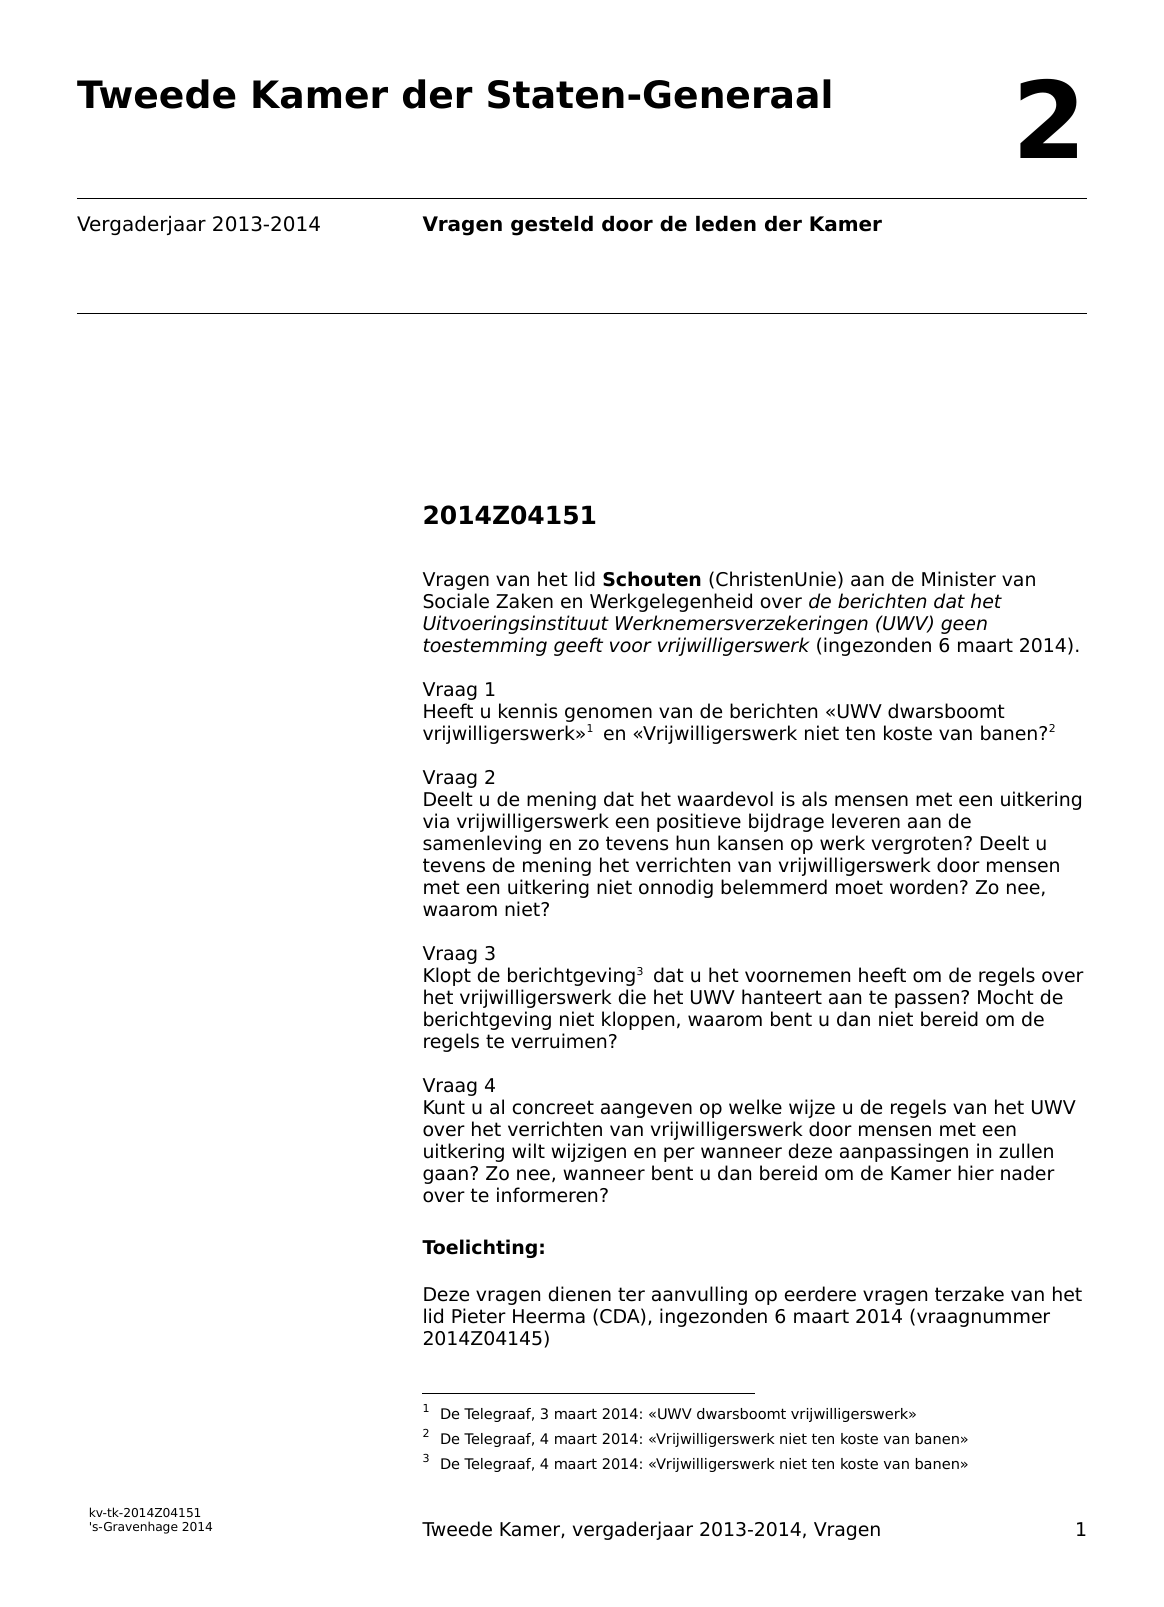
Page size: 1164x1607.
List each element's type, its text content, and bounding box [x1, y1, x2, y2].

text Vragen van het lid Schouten (ChristenUnie) aan de Minister van Sociale Zaken en Werkgelegenheid over de berichten dat het Uitvoeringsinstituut Werknemersverzekeringen (UWV) geen toestemming geeft voor vrijwilligerswerk (ingezonden 6 maart 2014). [422, 569, 1087, 657]
text De Telegraaf, 3 maart 2014: «UWV dwarsboomt vrijwilligerswerk» [422, 1402, 1087, 1424]
table_cell Vragen gesteld door de leden der Kamer [422, 199, 1087, 313]
text Klopt de berichtgeving dat u het voornemen heeft om de regels over het vrijwilligerswerk die het UWV hanteert aan te passen? Mocht de berichtgeving niet kloppen, waarom bent u dan niet bereid om de regels te verruimen? [422, 965, 1087, 1053]
text Kunt u al concreet aangeven op welke wijze u de regels van het UWV over het verrichten van vrijwilligerswerk door mensen met een uitkering wilt wijzigen en per wanneer deze aanpassingen in zullen gaan? Zo nee, wanneer bent u dan bereid om de Kamer hier nader over te informeren? [422, 1097, 1087, 1207]
text Vraag 4 [422, 1075, 1087, 1097]
table_header 2 [886, 59, 1087, 198]
table_header Tweede Kamer der Staten-Generaal [77, 59, 886, 198]
text 's-Gravenhage 2014 [88, 1520, 323, 1534]
text De Telegraaf, 4 maart 2014: «Vrijwilligerswerk niet ten koste van banen» [422, 1452, 1087, 1474]
text Vraag 1 [422, 679, 1087, 701]
table_cell Vergaderjaar 2013-2014 [77, 199, 422, 313]
text Vraag 3 [422, 943, 1087, 965]
text Deelt u de mening dat het waardevol is als mensen met een uitkering via vrijwilligerswerk een positieve bijdrage leveren aan de samenleving en zo tevens hun kansen op werk vergroten? Deelt u tevens de mening het verrichten van vrijwilligerswerk door mensen met een uitkering niet onnodig belemmerd moet worden? Zo nee, waarom niet? [422, 789, 1087, 921]
text Vraag 2 [422, 767, 1087, 789]
text kv-tk-2014Z04151 [88, 1506, 323, 1520]
text Deze vragen dienen ter aanvulling op eerdere vragen terzake van het lid Pieter Heerma (CDA), ingezonden 6 maart 2014 (vraagnummer 2014Z04145) [422, 1284, 1087, 1350]
text 2014Z04151 [422, 501, 1087, 531]
subtitle Toelichting: [422, 1237, 1087, 1259]
text Heeft u kennis genomen van de berichten «UWV dwarsboomt vrijwilligerswerk» en «Vrijwilligerswerk niet ten koste van banen? [422, 701, 1087, 745]
text De Telegraaf, 4 maart 2014: «Vrijwilligerswerk niet ten koste van banen» [422, 1427, 1087, 1449]
